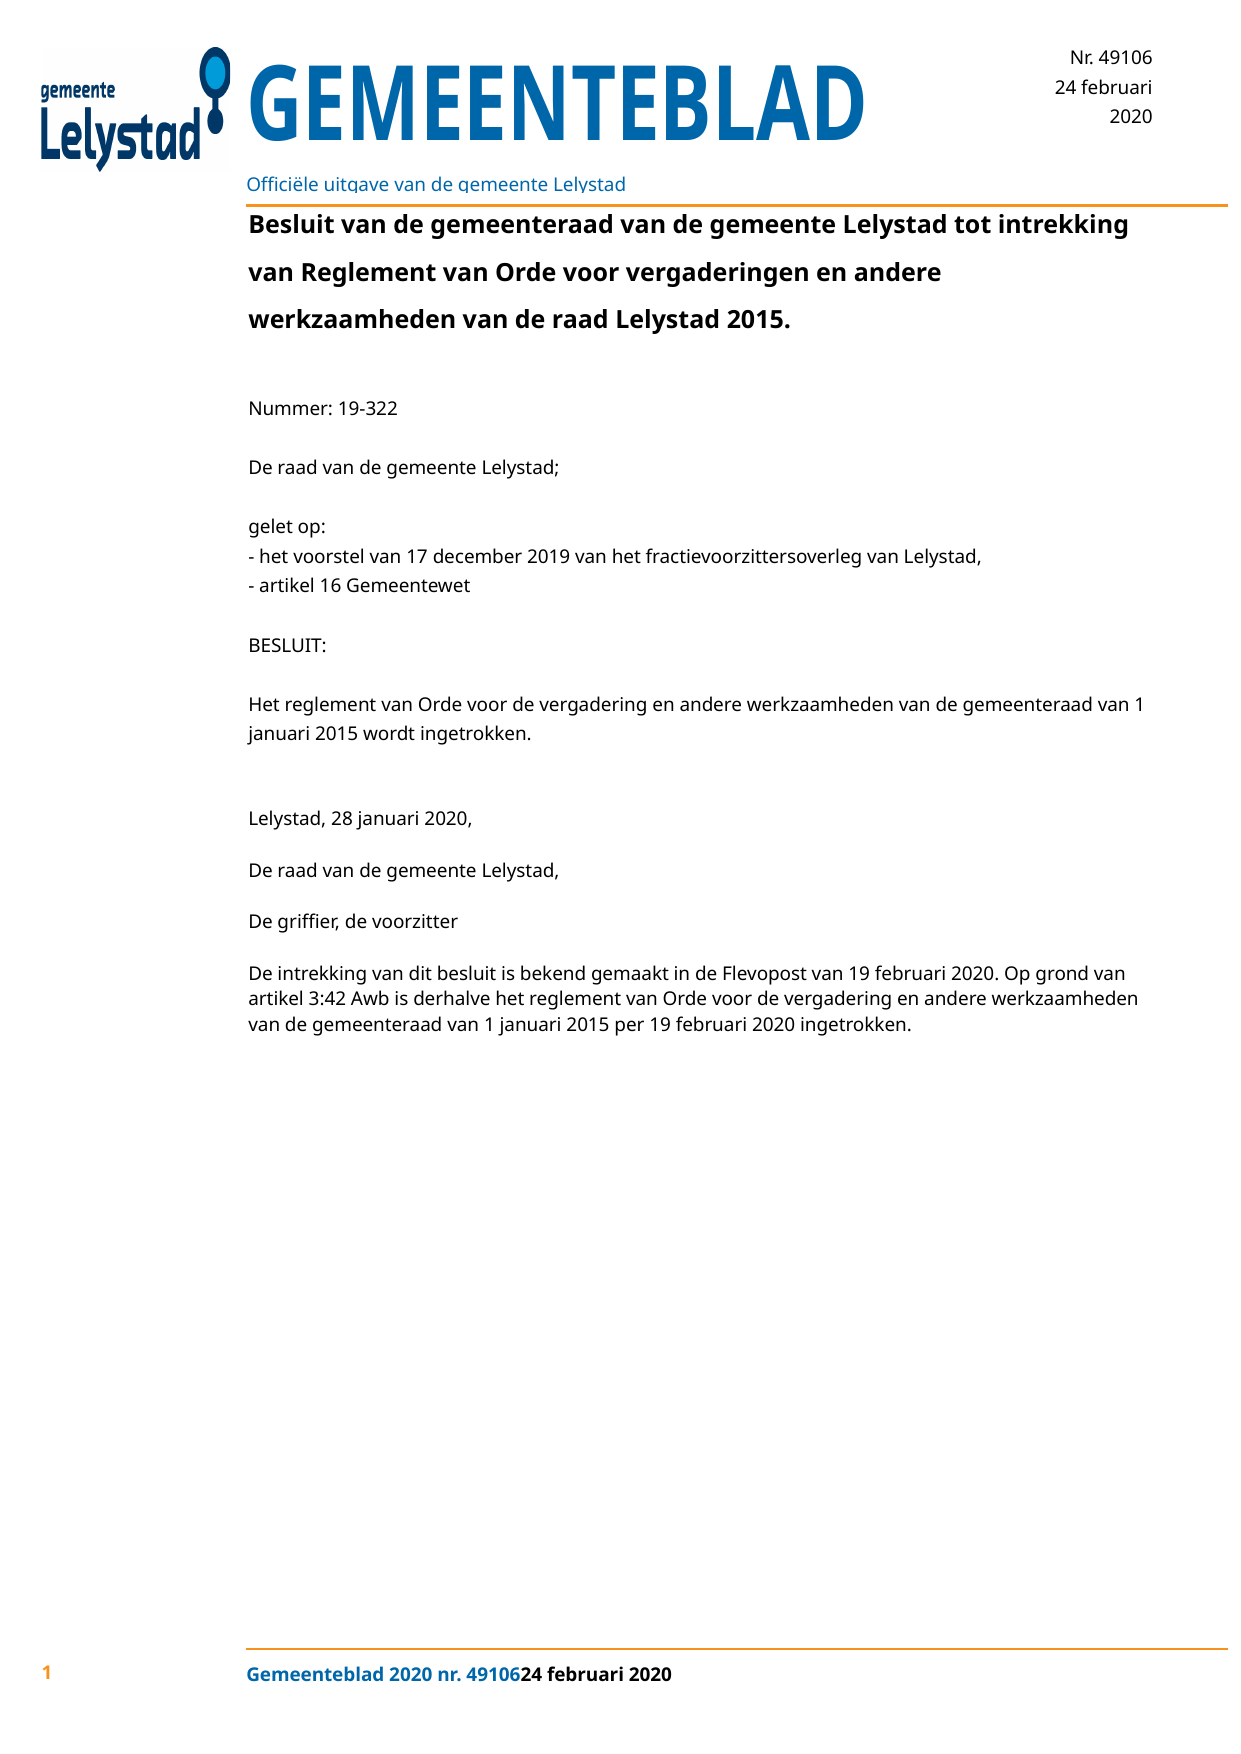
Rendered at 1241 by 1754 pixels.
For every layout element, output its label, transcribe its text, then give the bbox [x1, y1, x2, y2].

text De raad van de gemeente Lelystad, [248, 857, 1152, 883]
text De intrekking van dit besluit is bekend gemaakt in de Flevopost van 19 februari 2020. Op grond van artikel 3:42 Awb is derhalve het reglement van Orde voor de vergadering en andere werkzaamheden van de gemeenteraad van 1 januari 2015 per 19 februari 2020 ingetrokken. [248, 960, 1152, 1037]
picture [41, 47, 231, 172]
text Besluit van de gemeenteraad van de gemeente Lelystad tot intrekking van Reglement van Orde voor vergaderingen en andere werkzaamheden van de raad Lelystad 2015. [248, 207, 1152, 336]
text BESLUIT: [248, 632, 1152, 657]
text De griffier, de voorzitter [248, 908, 1152, 934]
text - het voorstel van 17 december 2019 van het fractievoorzittersoverleg van Lelystad, [248, 543, 1152, 569]
text - artikel 16 Gemeentewet [248, 573, 1152, 598]
text Nummer: 19-322 [248, 395, 1152, 421]
text De raad van de gemeente Lelystad; [248, 454, 1152, 480]
text Het reglement van Orde voor de vergadering en andere werkzaamheden van de gemeenteraad van 1 januari 2015 wordt ingetrokken. [248, 691, 1152, 746]
text gelet op: [248, 513, 1152, 539]
text Lelystad, 28 januari 2020, [248, 805, 1152, 831]
